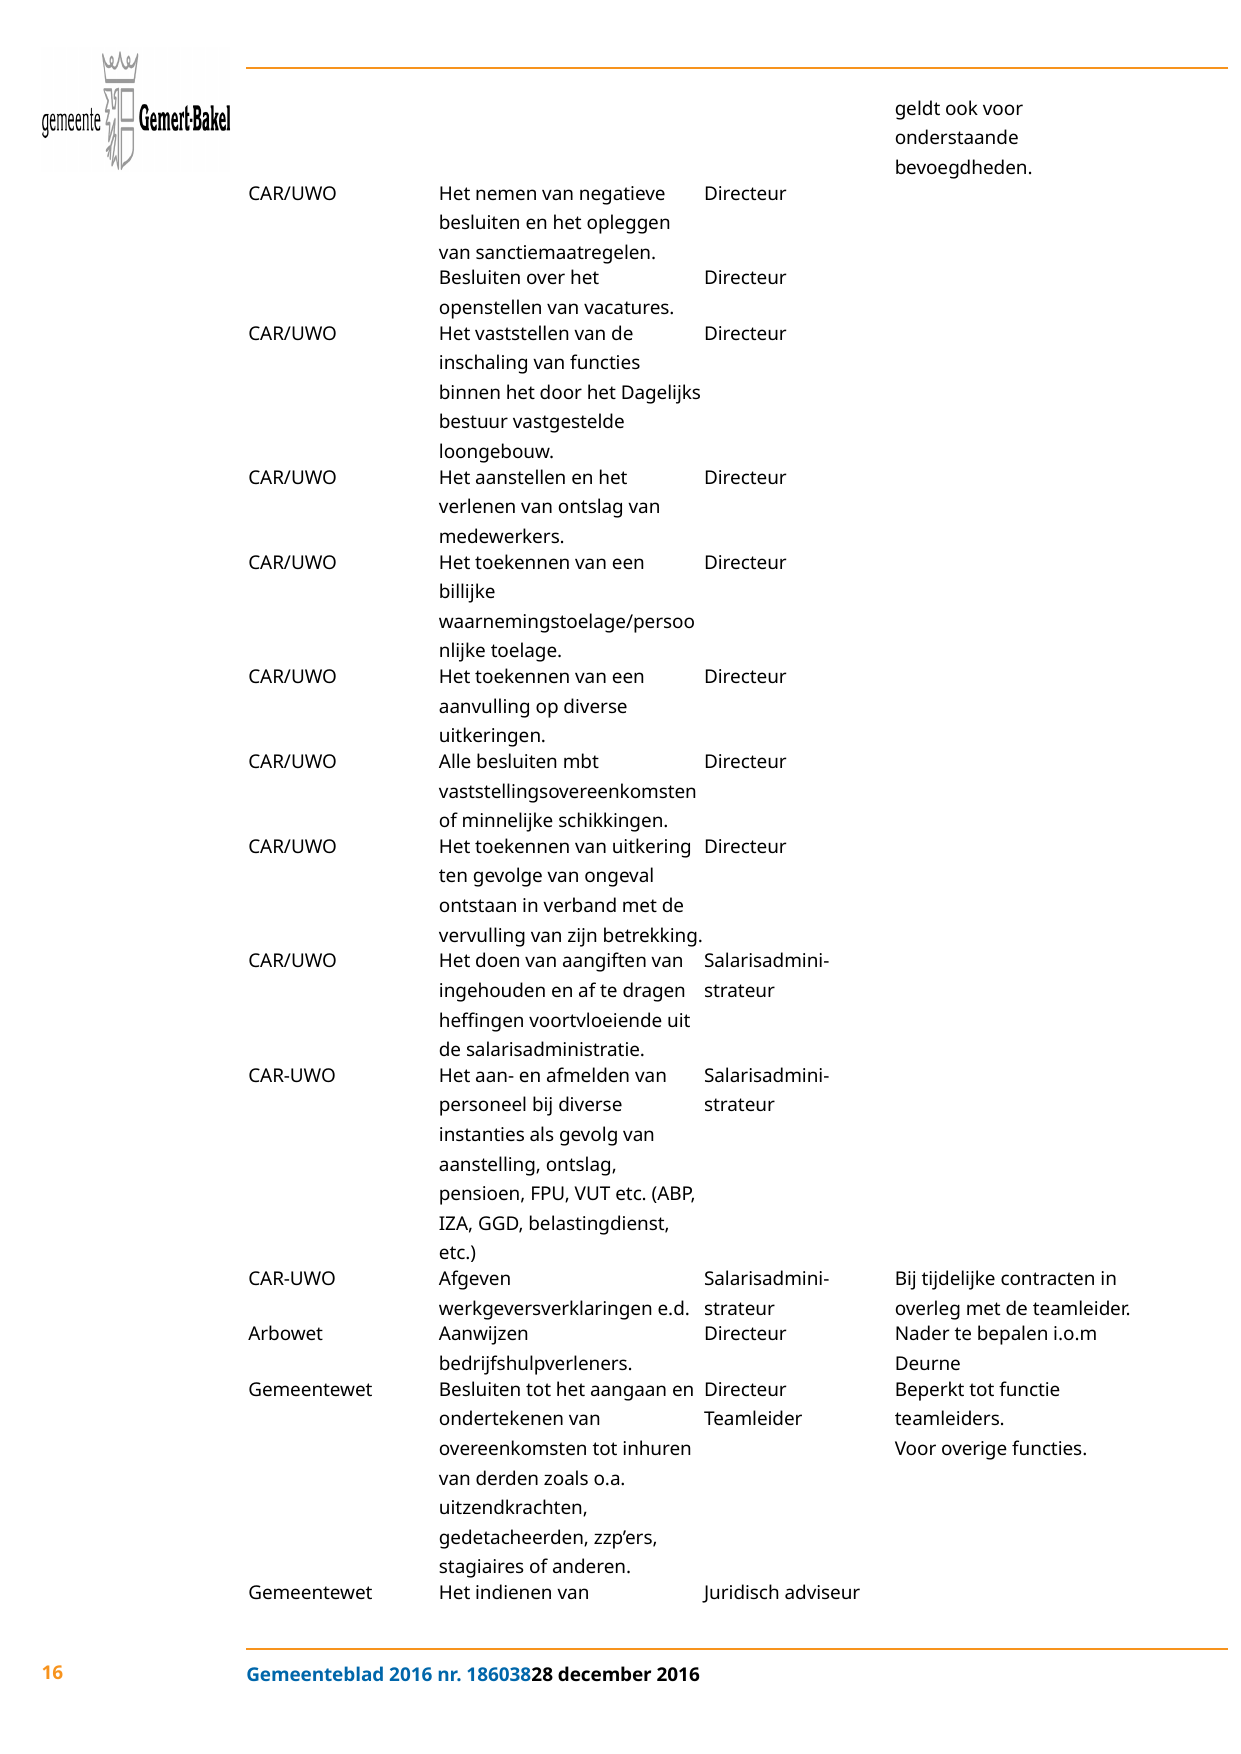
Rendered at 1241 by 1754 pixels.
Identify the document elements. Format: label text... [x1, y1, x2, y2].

table_cell Directeur [704, 748, 894, 833]
table_cell Directeur [704, 549, 894, 663]
table_cell Directeur [704, 1321, 894, 1376]
table_cell Besluiten over het openstellen van vacatures. [439, 265, 704, 320]
table_cell CAR/UWO [248, 549, 439, 663]
table_cell Directeur [704, 833, 894, 948]
table_cell Salarisadmini-strateur [704, 948, 894, 1062]
table_cell [895, 265, 1152, 320]
table_cell Alle besluiten mbt vaststellingsovereenkomsten of minnelijke schikkingen. [439, 748, 704, 833]
table_cell Het vaststellen van de inschaling van functies binnen het door het Dagelijks bestuur vastgestelde loongebouw. [439, 320, 704, 464]
table_cell Directeur Teamleider [704, 1376, 894, 1579]
table_cell Salarisadmini-strateur [704, 1265, 894, 1321]
table_cell Salarisadmini-strateur [704, 1062, 894, 1265]
table_cell [704, 95, 894, 180]
table_cell CAR/UWO [248, 948, 439, 1062]
table_cell [895, 464, 1152, 549]
table_cell CAR/UWO [248, 663, 439, 748]
table_cell geldt ook voor onderstaande bevoegdheden. [895, 95, 1152, 180]
table_cell Directeur [704, 320, 894, 464]
table_cell Gemeentewet [248, 1579, 439, 1605]
table_cell [248, 95, 439, 180]
table_cell CAR-UWO [248, 1265, 439, 1321]
table_cell Nader te bepalen i.o.m Deurne [895, 1321, 1152, 1376]
picture [41, 47, 231, 172]
table_cell [248, 265, 439, 320]
table_cell [895, 948, 1152, 1062]
table_cell [895, 748, 1152, 833]
table_cell Gemeentewet [248, 1376, 439, 1579]
table_cell Het nemen van negatieve besluiten en het opleggen van sanctiemaatregelen. [439, 180, 704, 264]
table_cell Directeur [704, 265, 894, 320]
table_cell CAR/UWO [248, 464, 439, 549]
table_cell Het toekennen van een aanvulling op diverse uitkeringen. [439, 663, 704, 748]
table_cell CAR/UWO [248, 180, 439, 264]
table_cell Aanwijzen bedrijfshulpverleners. [439, 1321, 704, 1376]
table_cell Besluiten tot het aangaan en ondertekenen van overeenkomsten tot inhuren van derden zoals o.a. uitzendkrachten, gedetacheerden, zzp’ers, stagiaires of anderen. [439, 1376, 704, 1579]
table_cell Juridisch adviseur [704, 1579, 894, 1605]
table_cell Afgeven werkgeversverklaringen e.d. [439, 1265, 704, 1321]
table_cell CAR/UWO [248, 320, 439, 464]
table_cell Beperkt tot functie teamleiders. Voor overige functies. [895, 1376, 1152, 1579]
table_cell Arbowet [248, 1321, 439, 1376]
table_cell Het indienen van [439, 1579, 704, 1605]
table_cell CAR/UWO [248, 748, 439, 833]
table_cell Directeur [704, 464, 894, 549]
table_cell [895, 663, 1152, 748]
table_cell [895, 180, 1152, 264]
table_cell [895, 549, 1152, 663]
table_cell Directeur [704, 180, 894, 264]
table_cell CAR/UWO [248, 833, 439, 948]
table_cell Het aan- en afmelden van personeel bij diverse instanties als gevolg van aanstelling, ontslag, pensioen, FPU, VUT etc. (ABP, IZA, GGD, belastingdienst, etc.) [439, 1062, 704, 1265]
table_cell Directeur [704, 663, 894, 748]
table_cell [895, 1579, 1152, 1605]
table_cell Het toekennen van uitkering ten gevolge van ongeval ontstaan in verband met de vervulling van zijn betrekking. [439, 833, 704, 948]
table_cell Bij tijdelijke contracten in overleg met de teamleider. [895, 1265, 1152, 1321]
table_cell [895, 320, 1152, 464]
table_cell [439, 95, 704, 180]
table_cell Het toekennen van een billijke waarnemingstoelage/persoonlijke toelage. [439, 549, 704, 663]
table_cell [895, 833, 1152, 948]
table_cell [895, 1062, 1152, 1265]
table_cell Het doen van aangiften van ingehouden en af te dragen heffingen voortvloeiende uit de salarisadministratie. [439, 948, 704, 1062]
table_cell Het aanstellen en het verlenen van ontslag van medewerkers. [439, 464, 704, 549]
table_cell CAR-UWO [248, 1062, 439, 1265]
